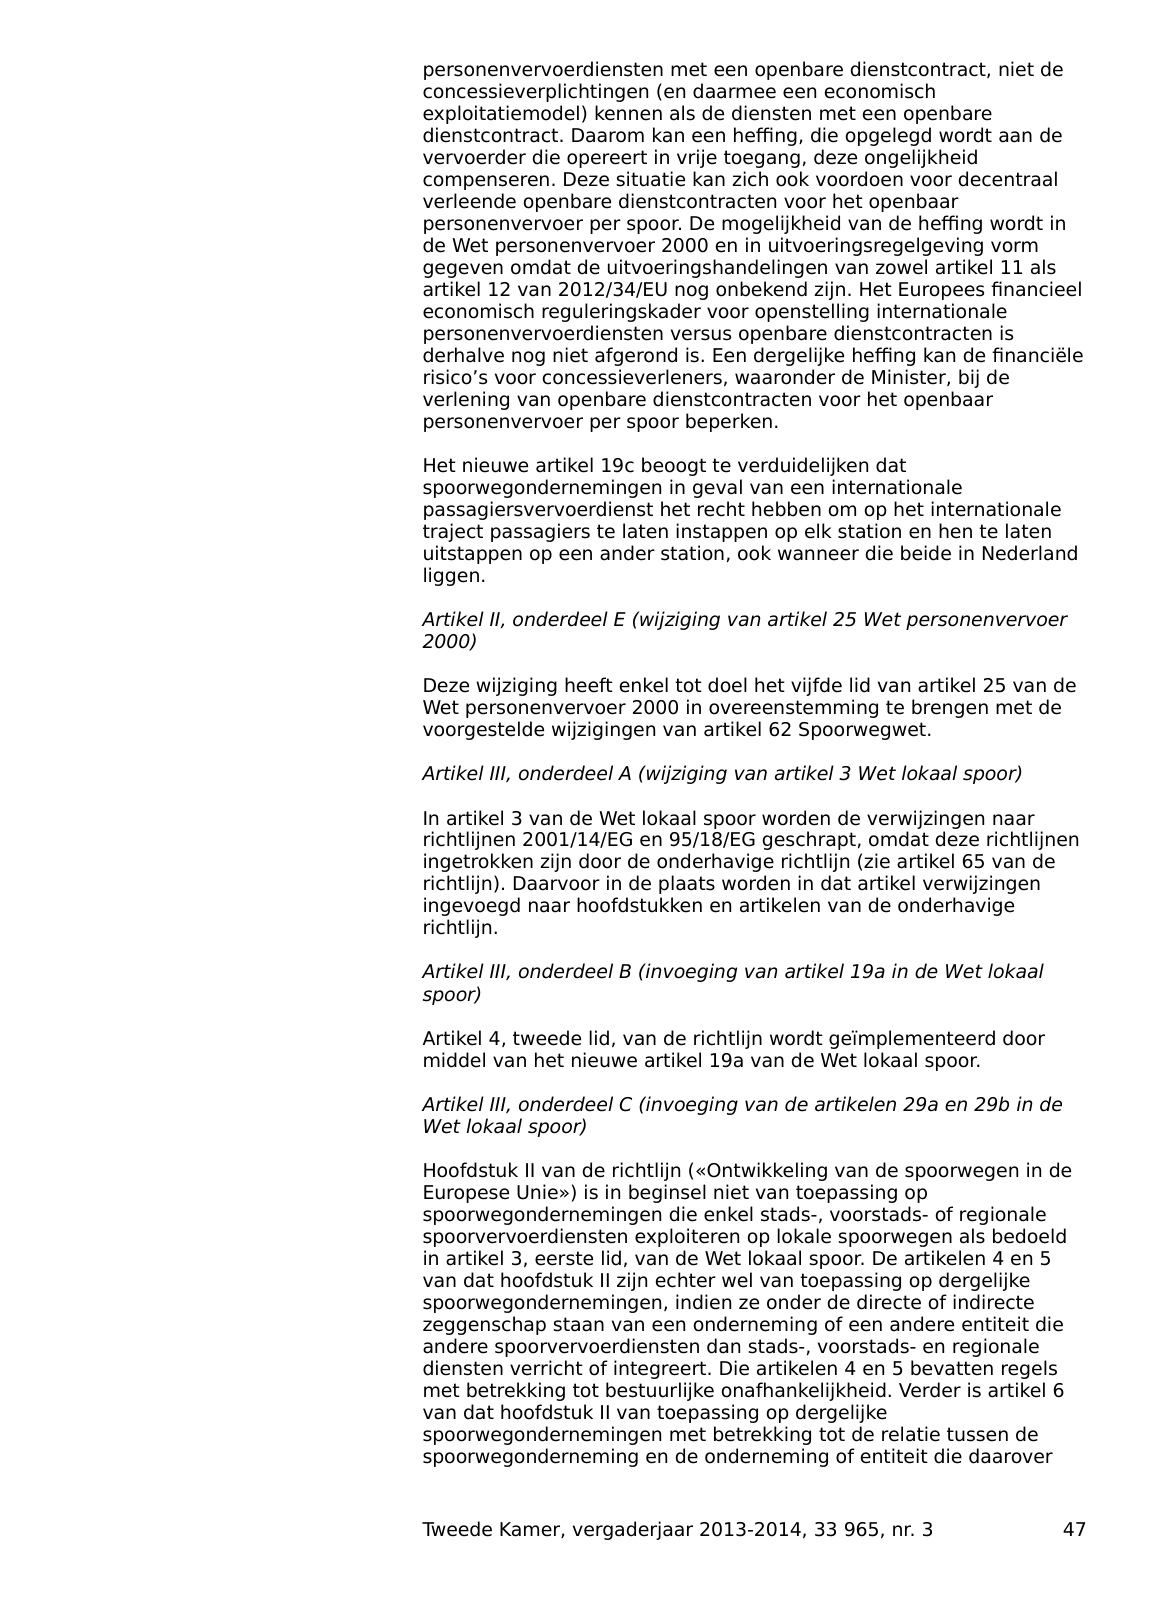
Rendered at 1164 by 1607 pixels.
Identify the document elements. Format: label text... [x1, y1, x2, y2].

subtitle Artikel II, onderdeel E (wijziging van artikel 25 Wet personenvervoer 2000) [422, 609, 1087, 653]
subtitle Artikel III, onderdeel B (invoeging van artikel 19a in de Wet lokaal spoor) [422, 961, 1087, 1005]
text Hoofdstuk II van de richtlijn («Ontwikkeling van de spoorwegen in de Europese Unie») is in beginsel niet van toepassing op spoorwegondernemingen die enkel stads-, voorstads- of regionale spoorvervoerdiensten exploiteren op lokale spoorwegen als bedoeld in artikel 3, eerste lid, van de Wet lokaal spoor. De artikelen 4 en 5 van dat hoofdstuk II zijn echter wel van toepassing op dergelijke spoorwegondernemingen, indien ze onder de directe of indirecte zeggenschap staan van een onderneming of een andere entiteit die andere spoorvervoerdiensten dan stads-, voorstads- en regionale diensten verricht of integreert. Die artikelen 4 en 5 bevatten regels met betrekking tot bestuurlijke onafhankelijkheid. Verder is artikel 6 van dat hoofdstuk II van toepassing op dergelijke spoorwegondernemingen met betrekking tot de relatie tussen de spoorwegonderneming en de onderneming of entiteit die daarover [422, 1160, 1087, 1468]
text personenvervoerdiensten met een openbare dienstcontract, niet de concessieverplichtingen (en daarmee een economisch exploitatiemodel) kennen als de diensten met een openbare dienstcontract. Daarom kan een heffing, die opgelegd wordt aan de vervoerder die opereert in vrije toegang, deze ongelijkheid compenseren. Deze situatie kan zich ook voordoen voor decentraal verleende openbare dienstcontracten voor het openbaar personenvervoer per spoor. De mogelijkheid van de heffing wordt in de Wet personenvervoer 2000 en in uitvoeringsregelgeving vorm gegeven omdat de uitvoeringshandelingen van zowel artikel 11 als artikel 12 van 2012/34/EU nog onbekend zijn. Het Europees financieel economisch reguleringskader voor openstelling internationale personenvervoerdiensten versus openbare dienstcontracten is derhalve nog niet afgerond is. Een dergelijke heffing kan de financiële risico’s voor concessieverleners, waaronder de Minister, bij de verlening van openbare dienstcontracten voor het openbaar personenvervoer per spoor beperken. [422, 59, 1087, 433]
text Artikel 4, tweede lid, van de richtlijn wordt geïmplementeerd door middel van het nieuwe artikel 19a van de Wet lokaal spoor. [422, 1028, 1087, 1072]
text Het nieuwe artikel 19c beoogt te verduidelijken dat spoorwegondernemingen in geval van een internationale passagiersvervoerdienst het recht hebben om op het internationale traject passagiers te laten instappen op elk station en hen te laten uitstappen op een ander station, ook wanneer die beide in Nederland liggen. [422, 455, 1087, 587]
text Deze wijziging heeft enkel tot doel het vijfde lid van artikel 25 van de Wet personenvervoer 2000 in overeenstemming te brengen met de voorgestelde wijzigingen van artikel 62 Spoorwegwet. [422, 675, 1087, 741]
subtitle Artikel III, onderdeel C (invoeging van de artikelen 29a en 29b in de Wet lokaal spoor) [422, 1094, 1087, 1138]
text In artikel 3 van de Wet lokaal spoor worden de verwijzingen naar richtlijnen 2001/14/EG en 95/18/EG geschrapt, omdat deze richtlijnen ingetrokken zijn door de onderhavige richtlijn (zie artikel 65 van de richtlijn). Daarvoor in de plaats worden in dat artikel verwijzingen ingevoegd naar hoofdstukken en artikelen van de onderhavige richtlijn. [422, 807, 1087, 939]
subtitle Artikel III, onderdeel A (wijziging van artikel 3 Wet lokaal spoor) [422, 763, 1087, 785]
